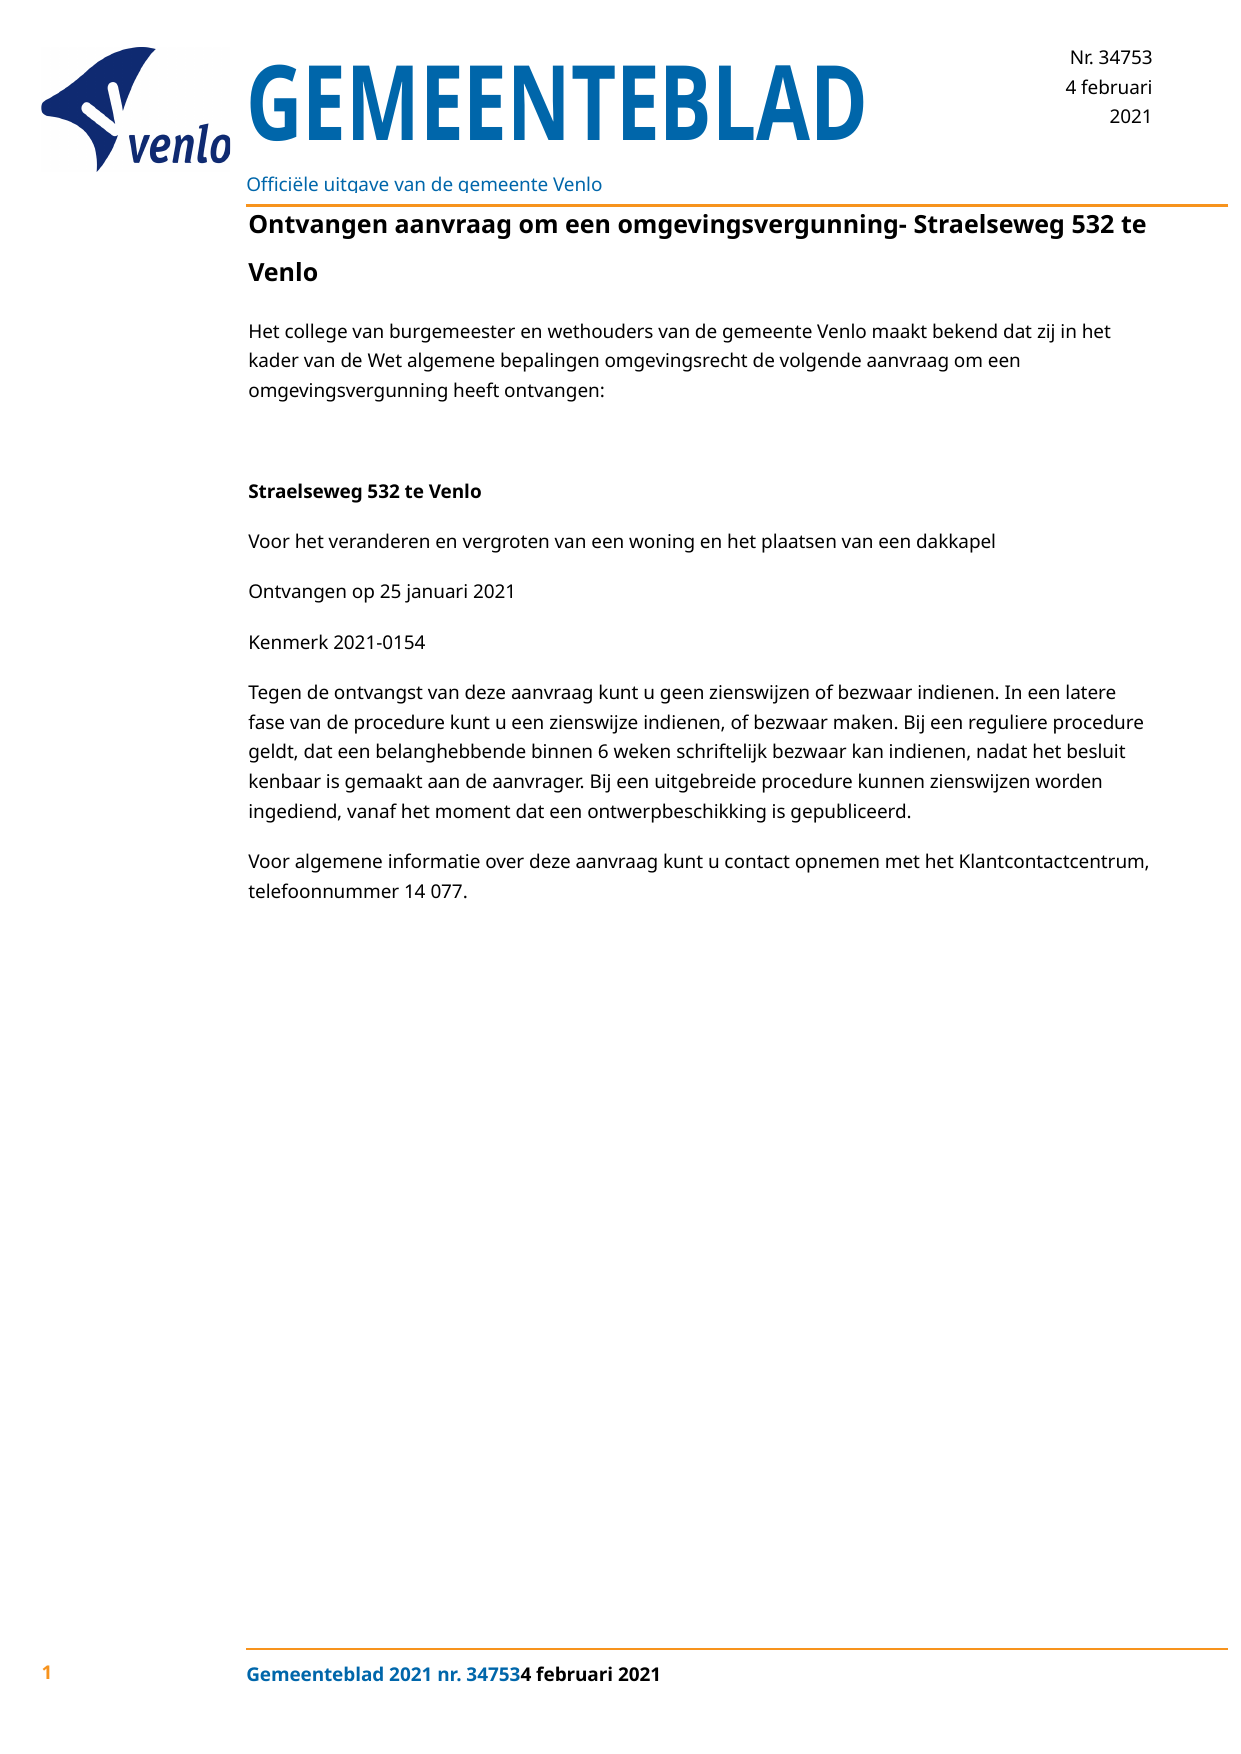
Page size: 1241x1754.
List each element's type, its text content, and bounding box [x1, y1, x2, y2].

text Ontvangen op 25 januari 2021 [248, 579, 1152, 604]
text Tegen de ontvangst van deze aanvraag kunt u geen zienswijzen of bezwaar indienen. In een latere fase van de procedure kunt u een zienswijze indienen, of bezwaar maken. Bij een reguliere procedure geldt, dat een belanghebbende binnen 6 weken schriftelijk bezwaar kan indienen, nadat het besluit kenbaar is gemaakt aan de aanvrager. Bij een uitgebreide procedure kunnen zienswijzen worden ingediend, vanaf het moment dat een ontwerpbeschikking is gepubliceerd. [248, 679, 1152, 824]
text Voor het veranderen en vergroten van een woning en het plaatsen van een dakkapel [248, 528, 1152, 554]
text Straelseweg 532 te Venlo [248, 478, 1152, 504]
text Kenmerk 2021-0154 [248, 629, 1152, 655]
text Voor algemene informatie over deze aanvraag kunt u contact opnemen met het Klantcontactcentrum, telefoonnummer 14 077. [248, 848, 1152, 904]
text Ontvangen aanvraag om een omgevingsvergunning- Straelseweg 532 te Venlo [248, 207, 1152, 288]
picture [41, 47, 231, 172]
text Het college van burgemeester en wethouders van de gemeente Venlo maakt bekend dat zij in het kader van de Wet algemene bepalingen omgevingsrecht de volgende aanvraag om een omgevingsvergunning heeft ontvangen: [248, 318, 1152, 403]
